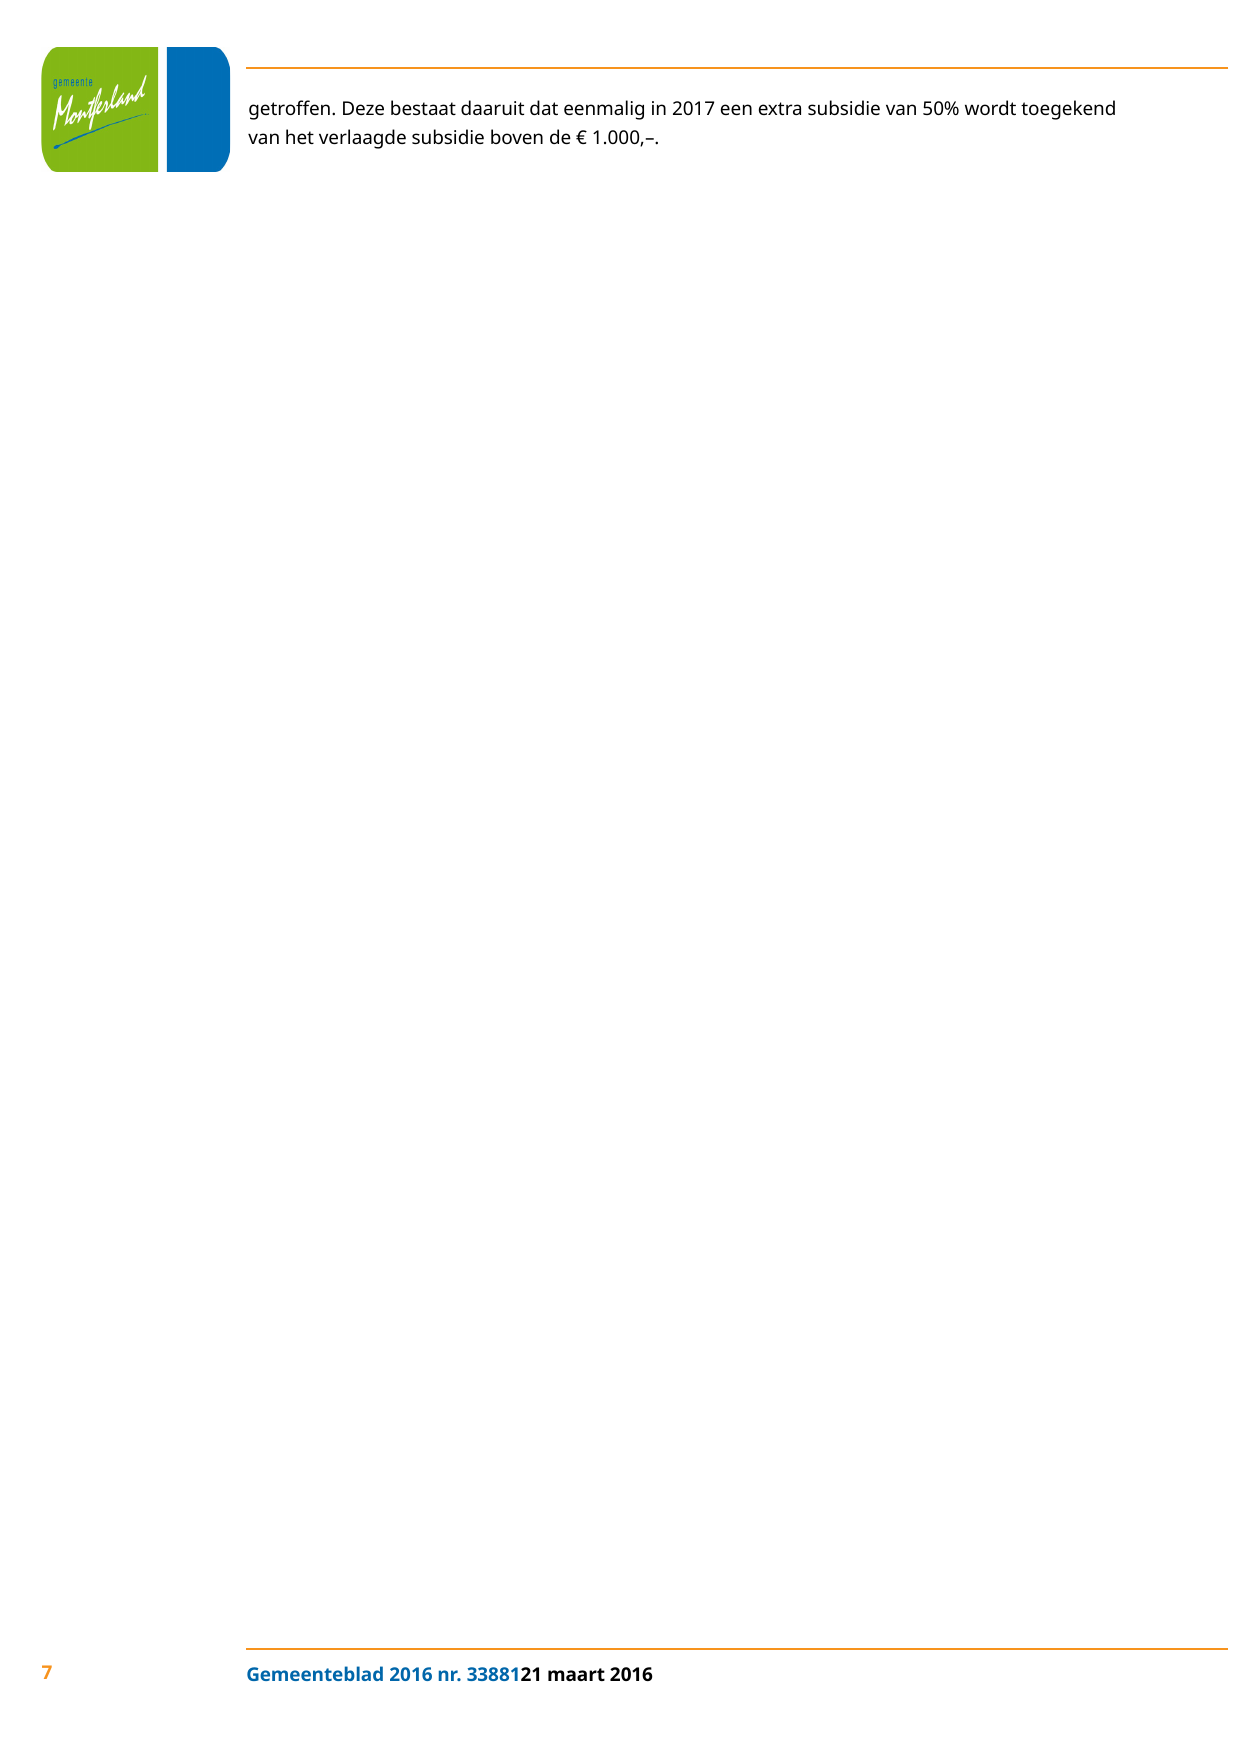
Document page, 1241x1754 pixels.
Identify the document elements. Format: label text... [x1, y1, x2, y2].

picture [41, 47, 231, 172]
text getroffen. Deze bestaat daaruit dat eenmalig in 2017 een extra subsidie van 50% wordt toegekend van het verlaagde subsidie boven de € 1.000,–. [248, 95, 1152, 150]
